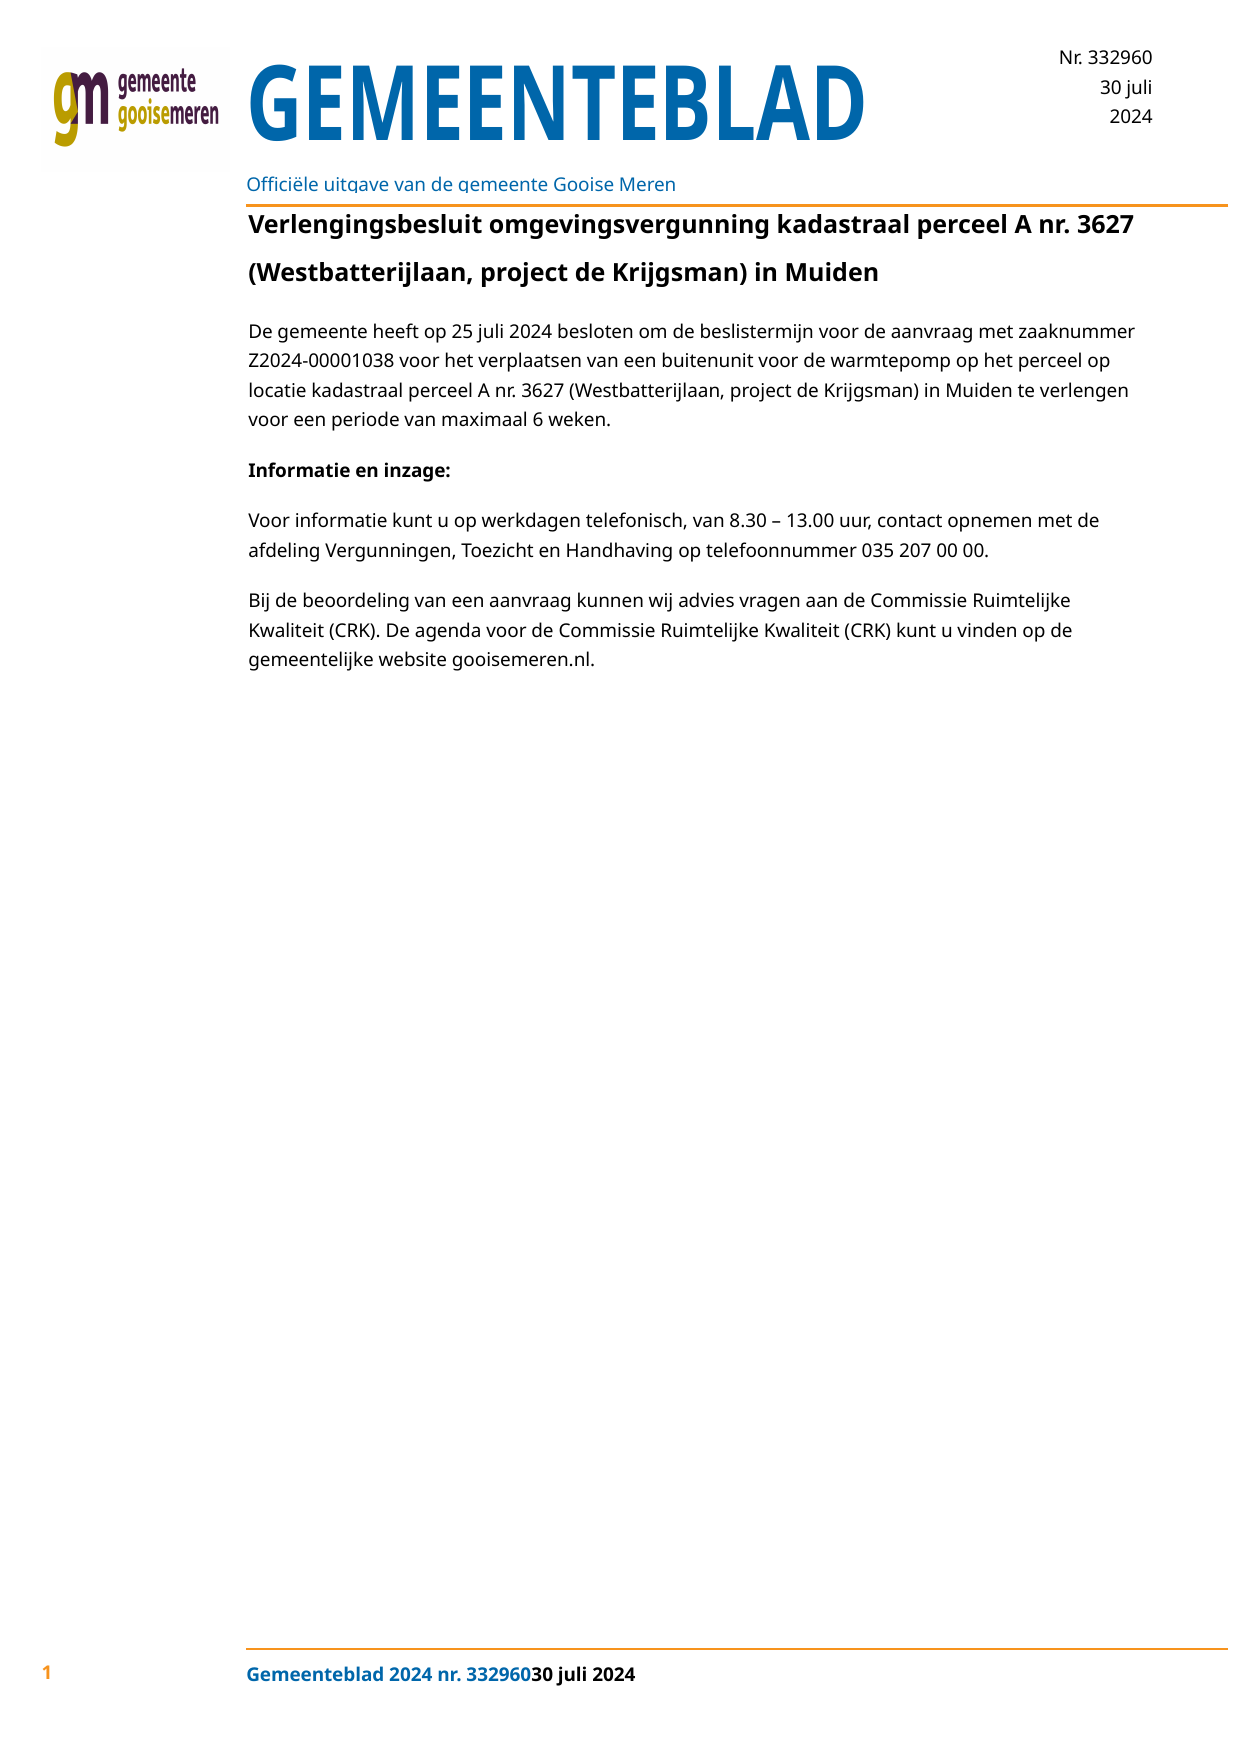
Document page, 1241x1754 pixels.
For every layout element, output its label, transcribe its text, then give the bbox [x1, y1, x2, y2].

text Informatie en inzage: [248, 457, 1152, 483]
text Voor informatie kunt u op werkdagen telefonisch, van 8.30 – 13.00 uur, contact opnemen met de afdeling Vergunningen, Toezicht en Handhaving op telefoonnummer 035 207 00 00. [248, 507, 1152, 563]
text De gemeente heeft op 25 juli 2024 besloten om de beslistermijn voor de aanvraag met zaaknummer Z2024-00001038 voor het verplaatsen van een buitenunit voor de warmtepomp op het perceel op locatie kadastraal perceel A nr. 3627 (Westbatterijlaan, project de Krijgsman) in Muiden te verlengen voor een periode van maximaal 6 weken. [248, 318, 1152, 432]
picture [41, 47, 231, 172]
text Bij de beoordeling van een aanvraag kunnen wij advies vragen aan de Commissie Ruimtelijke Kwaliteit (CRK). De agenda voor de Commissie Ruimtelijke Kwaliteit (CRK) kunt u vinden op de gemeentelijke website gooisemeren.nl. [248, 587, 1152, 672]
text Verlengingsbesluit omgevingsvergunning kadastraal perceel A nr. 3627 (Westbatterijlaan, project de Krijgsman) in Muiden [248, 207, 1152, 288]
